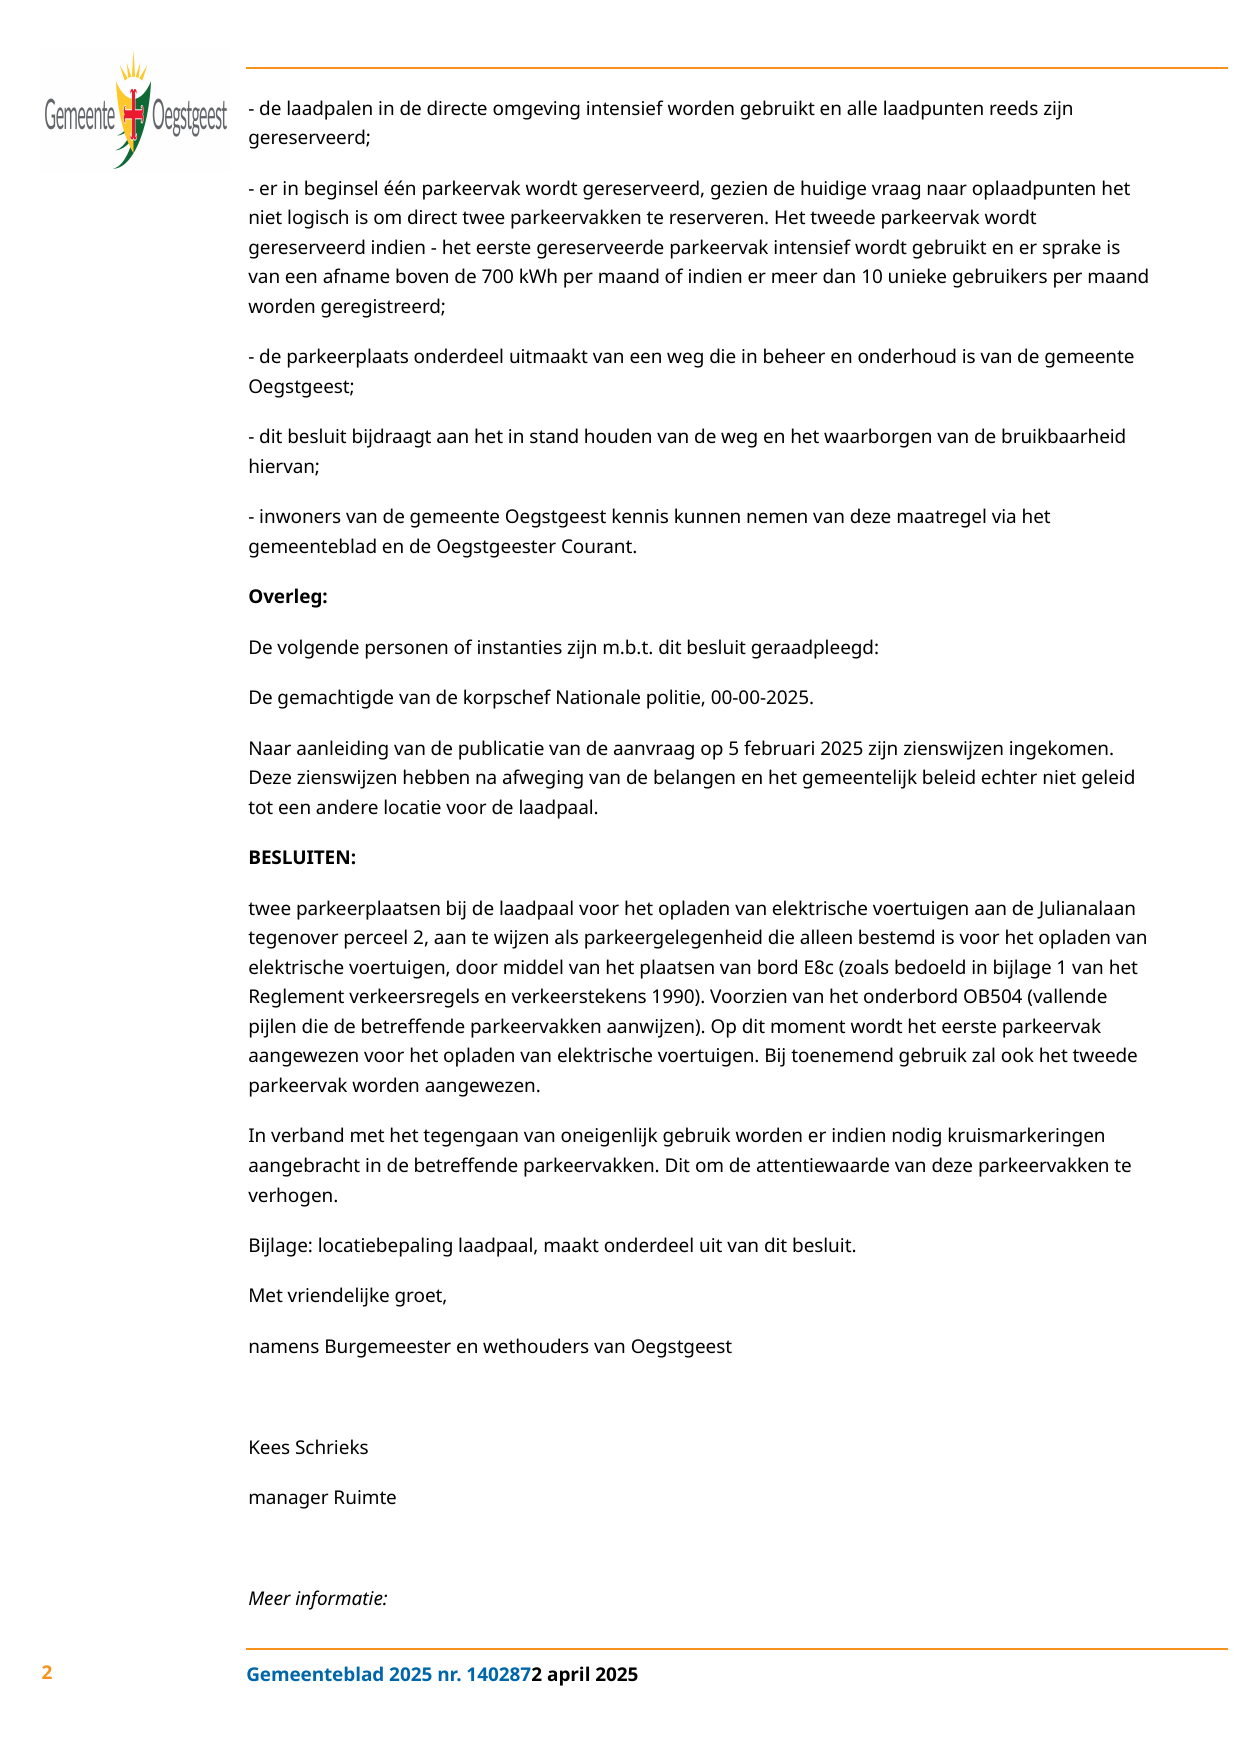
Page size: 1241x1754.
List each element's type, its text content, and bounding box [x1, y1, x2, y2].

text - er in beginsel één parkeervak wordt gereserveerd, gezien de huidige vraag naar oplaadpunten het niet logisch is om direct twee parkeervakken te reserveren. Het tweede parkeervak wordt gereserveerd indien - het eerste gereserveerde parkeervak intensief wordt gebruikt en er sprake is van een afname boven de 700 kWh per maand of indien er meer dan 10 unieke gebruikers per maand worden geregistreerd; [248, 175, 1152, 319]
text - de parkeerplaats onderdeel uitmaakt van een weg die in beheer en onderhoud is van de gemeente Oegstgeest; [248, 343, 1152, 399]
text In verband met het tegengaan van oneigenlijk gebruik worden er indien nodig kruismarkeringen aangebracht in de betreffende parkeervakken. Dit om de attentiewaarde van deze parkeervakken te verhogen. [248, 1123, 1152, 1208]
text De gemachtigde van de korpschef Nationale politie, 00-00-2025. [248, 684, 1152, 710]
picture [41, 47, 231, 172]
text - inwoners van de gemeente Oegstgeest kennis kunnen nemen van deze maatregel via het gemeenteblad en de Oegstgeester Courant. [248, 503, 1152, 559]
text - de laadpalen in de directe omgeving intensief worden gebruikt en alle laadpunten reeds zijn gereserveerd; [248, 95, 1152, 150]
text Bijlage: locatiebepaling laadpaal, maakt onderdeel uit van dit besluit. [248, 1232, 1152, 1258]
text - dit besluit bijdraagt aan het in stand houden van de weg en het waarborgen van de bruikbaarheid hiervan; [248, 423, 1152, 479]
text namens Burgemeester en wethouders van Oegstgeest [248, 1333, 1152, 1359]
text twee parkeerplaatsen bij de laadpaal voor het opladen van elektrische voertuigen aan de Julianalaan tegenover perceel 2, aan te wijzen als parkeergelegenheid die alleen bestemd is voor het opladen van elektrische voertuigen, door middel van het plaatsen van bord E8c (zoals bedoeld in bijlage 1 van het Reglement verkeersregels en verkeerstekens 1990). Voorzien van het onderbord OB504 (vallende pijlen die de betreffende parkeervakken aanwijzen). Op dit moment wordt het eerste parkeervak aangewezen voor het opladen van elektrische voertuigen. Bij toenemend gebruik zal ook het tweede parkeervak worden aangewezen. [248, 895, 1152, 1098]
text Met vriendelijke groet, [248, 1283, 1152, 1308]
text De volgende personen of instanties zijn m.b.t. dit besluit geraadpleegd: [248, 634, 1152, 660]
text manager Ruimte [248, 1484, 1152, 1510]
text BESLUITEN: [248, 844, 1152, 870]
text Naar aanleiding van de publicatie van de aanvraag op 5 februari 2025 zijn zienswijzen ingekomen. Deze zienswijzen hebben na afweging van de belangen en het gemeentelijk beleid echter niet geleid tot een andere locatie voor de laadpaal. [248, 735, 1152, 820]
text Kees Schrieks [248, 1434, 1152, 1460]
text Overleg: [248, 583, 1152, 609]
text Meer informatie: [248, 1585, 1152, 1611]
